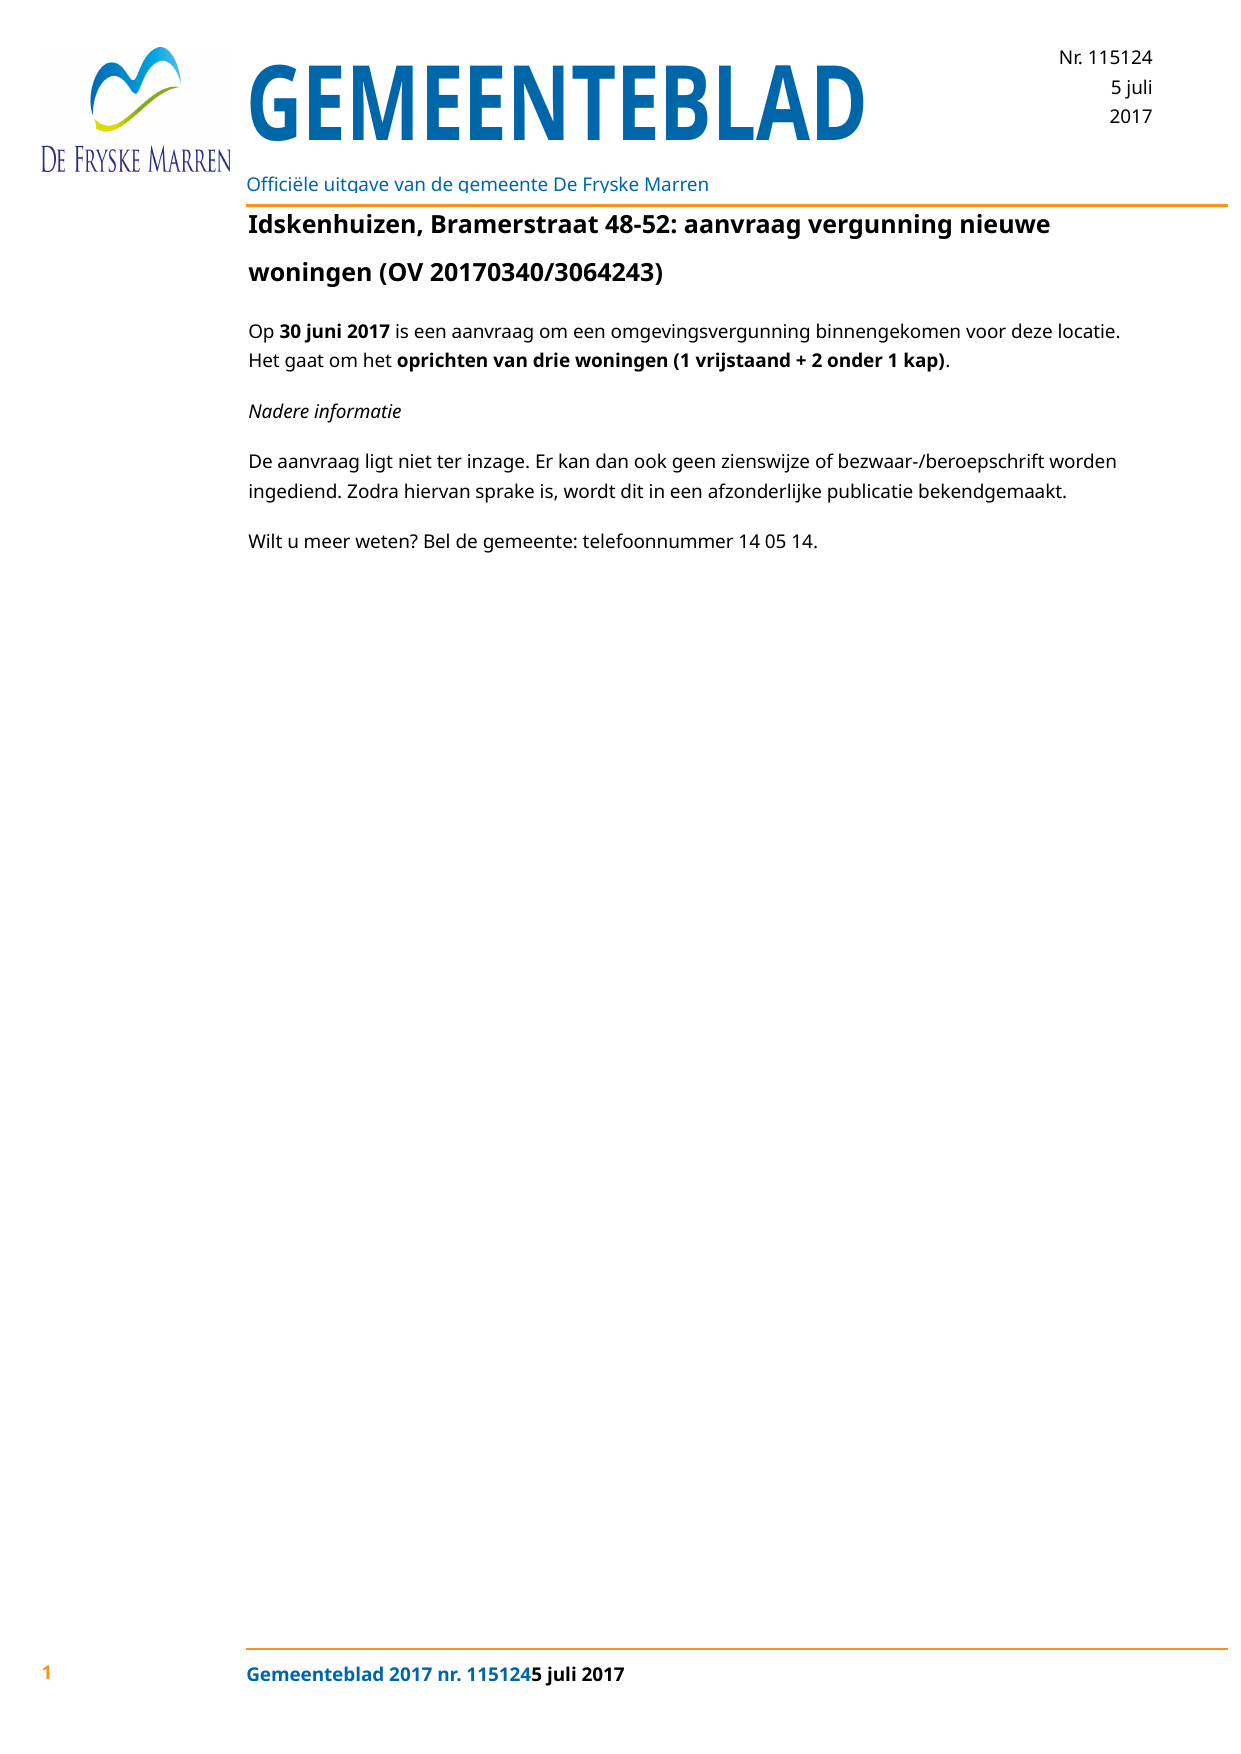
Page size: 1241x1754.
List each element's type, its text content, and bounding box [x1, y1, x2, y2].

picture [41, 47, 231, 172]
text De aanvraag ligt niet ter inzage. Er kan dan ook geen zienswijze of bezwaar-/beroepschrift worden ingediend. Zodra hiervan sprake is, wordt dit in een afzonderlijke publicatie bekendgemaakt. [248, 448, 1152, 504]
text Wilt u meer weten? Bel de gemeente: telefoonnummer 14 05 14. [248, 528, 1152, 554]
text Idskenhuizen, Bramerstraat 48-52: aanvraag vergunning nieuwe woningen (OV 20170340/3064243) [248, 207, 1152, 288]
text Op 30 juni 2017 is een aanvraag om een omgevingsvergunning binnengekomen voor deze locatie. Het gaat om het oprichten van drie woningen (1 vrijstaand + 2 onder 1 kap). [248, 318, 1152, 373]
text Nadere informatie [248, 398, 1152, 424]
